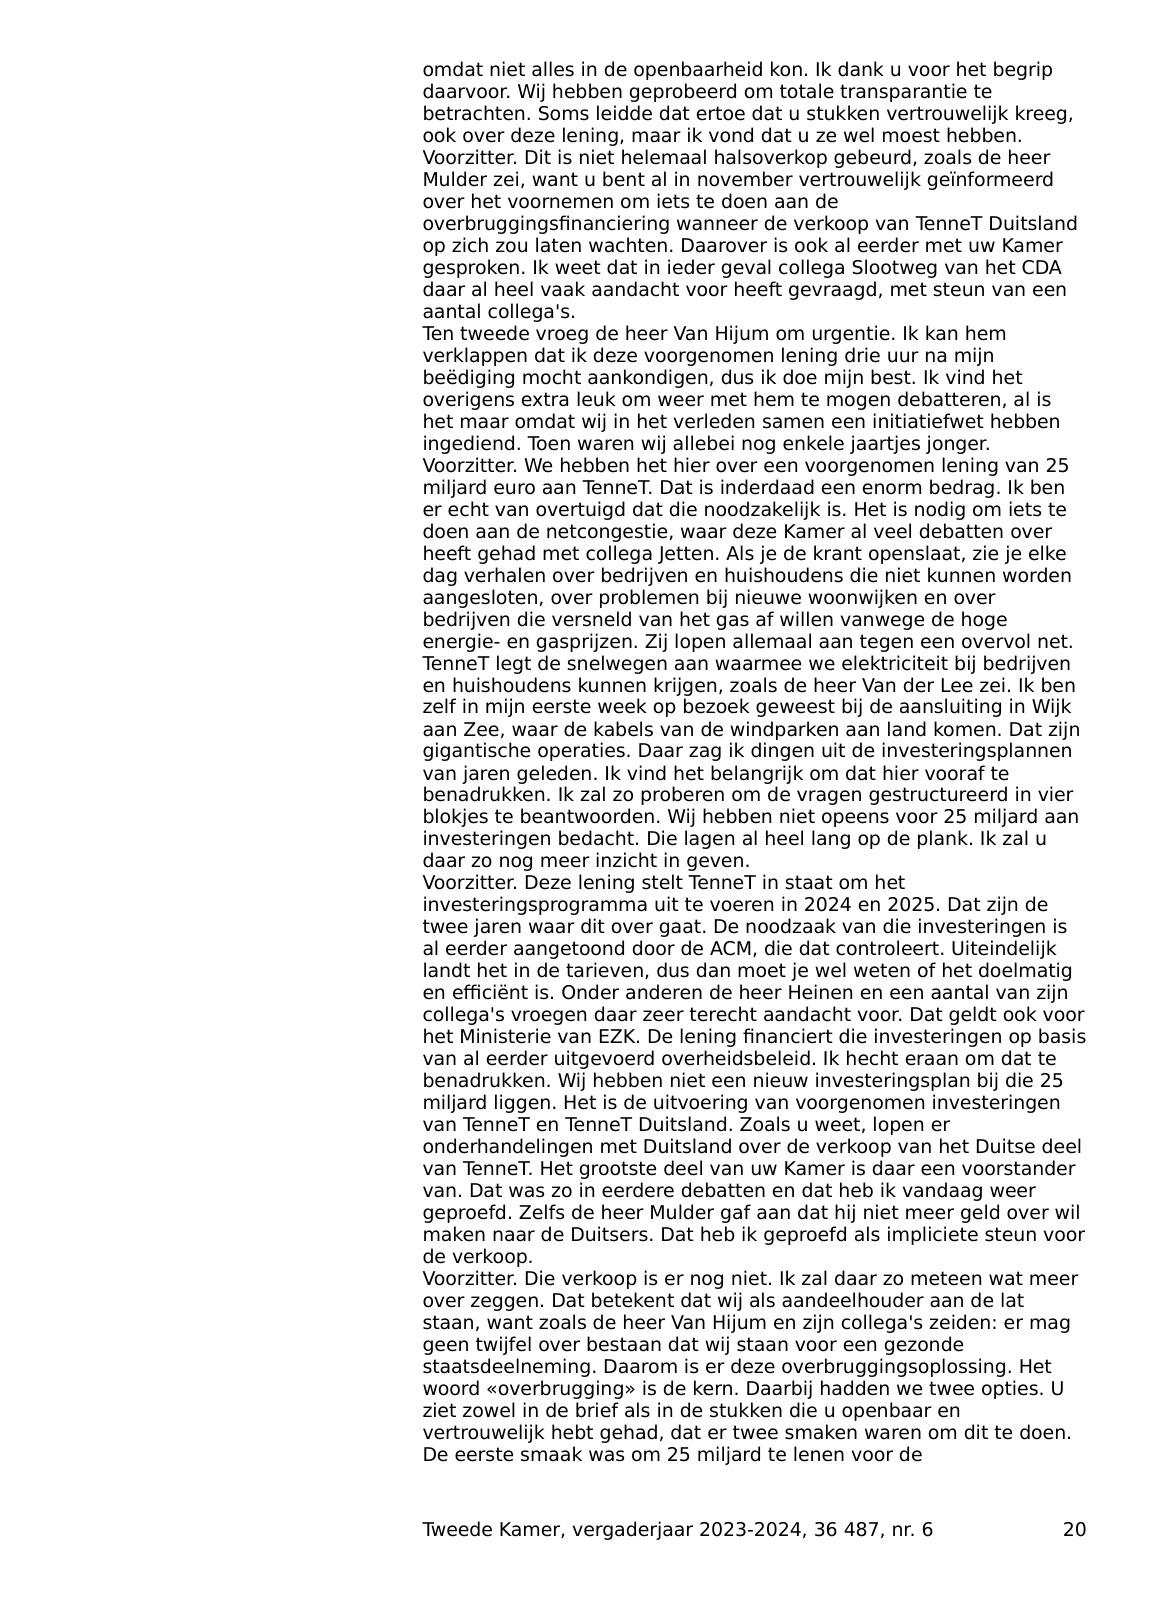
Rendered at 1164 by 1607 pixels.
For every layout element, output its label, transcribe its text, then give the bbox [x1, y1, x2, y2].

text Voorzitter. Deze lening stelt TenneT in staat om het investeringsprogramma uit te voeren in 2024 en 2025. Dat zijn de twee jaren waar dit over gaat. De noodzaak van die investeringen is al eerder aangetoond door de ACM, die dat controleert. Uiteindelijk landt het in de tarieven, dus dan moet je wel weten of het doelmatig en efficiënt is. Onder anderen de heer Heinen en een aantal van zijn collega's vroegen daar zeer terecht aandacht voor. Dat geldt ook voor het Ministerie van EZK. De lening financiert die investeringen op basis van al eerder uitgevoerd overheidsbeleid. Ik hecht eraan om dat te benadrukken. Wij hebben niet een nieuw investeringsplan bij die 25 miljard liggen. Het is de uitvoering van voorgenomen investeringen van TenneT en TenneT Duitsland. Zoals u weet, lopen er onderhandelingen met Duitsland over de verkoop van het Duitse deel van TenneT. Het grootste deel van uw Kamer is daar een voorstander van. Dat was zo in eerdere debatten en dat heb ik vandaag weer geproefd. Zelfs de heer Mulder gaf aan dat hij niet meer geld over wil maken naar de Duitsers. Dat heb ik geproefd als impliciete steun voor de verkoop. [422, 872, 1087, 1268]
text Ten tweede vroeg de heer Van Hijum om urgentie. Ik kan hem verklappen dat ik deze voorgenomen lening drie uur na mijn beëdiging mocht aankondigen, dus ik doe mijn best. Ik vind het overigens extra leuk om weer met hem te mogen debatteren, al is het maar omdat wij in het verleden samen een initiatiefwet hebben ingediend. Toen waren wij allebei nog enkele jaartjes jonger. [422, 323, 1087, 455]
text Voorzitter. Die verkoop is er nog niet. Ik zal daar zo meteen wat meer over zeggen. Dat betekent dat wij als aandeelhouder aan de lat staan, want zoals de heer Van Hijum en zijn collega's zeiden: er mag geen twijfel over bestaan dat wij staan voor een gezonde staatsdeelneming. Daarom is er deze overbruggingsoplossing. Het woord «overbrugging» is de kern. Daarbij hadden we twee opties. U ziet zowel in de brief als in de stukken die u openbaar en vertrouwelijk hebt gehad, dat er twee smaken waren om dit te doen. De eerste smaak was om 25 miljard te lenen voor de [422, 1268, 1087, 1466]
text Voorzitter. We hebben het hier over een voorgenomen lening van 25 miljard euro aan TenneT. Dat is inderdaad een enorm bedrag. Ik ben er echt van overtuigd dat die noodzakelijk is. Het is nodig om iets te doen aan de netcongestie, waar deze Kamer al veel debatten over heeft gehad met collega Jetten. Als je de krant openslaat, zie je elke dag verhalen over bedrijven en huishoudens die niet kunnen worden aangesloten, over problemen bij nieuwe woonwijken en over bedrijven die versneld van het gas af willen vanwege de hoge energie- en gasprijzen. Zij lopen allemaal aan tegen een overvol net. TenneT legt de snelwegen aan waarmee we elektriciteit bij bedrijven en huishoudens kunnen krijgen, zoals de heer Van der Lee zei. Ik ben zelf in mijn eerste week op bezoek geweest bij de aansluiting in Wijk aan Zee, waar de kabels van de windparken aan land komen. Dat zijn gigantische operaties. Daar zag ik dingen uit de investeringsplannen van jaren geleden. Ik vind het belangrijk om dat hier vooraf te benadrukken. Ik zal zo proberen om de vragen gestructureerd in vier blokjes te beantwoorden. Wij hebben niet opeens voor 25 miljard aan investeringen bedacht. Die lagen al heel lang op de plank. Ik zal u daar zo nog meer inzicht in geven. [422, 455, 1087, 872]
text omdat niet alles in de openbaarheid kon. Ik dank u voor het begrip daarvoor. Wij hebben geprobeerd om totale transparantie te betrachten. Soms leidde dat ertoe dat u stukken vertrouwelijk kreeg, ook over deze lening, maar ik vond dat u ze wel moest hebben. [422, 59, 1087, 147]
text Voorzitter. Dit is niet helemaal halsoverkop gebeurd, zoals de heer Mulder zei, want u bent al in november vertrouwelijk geïnformeerd over het voornemen om iets te doen aan de overbruggingsfinanciering wanneer de verkoop van TenneT Duitsland op zich zou laten wachten. Daarover is ook al eerder met uw Kamer gesproken. Ik weet dat in ieder geval collega Slootweg van het CDA daar al heel vaak aandacht voor heeft gevraagd, met steun van een aantal collega's. [422, 147, 1087, 323]
